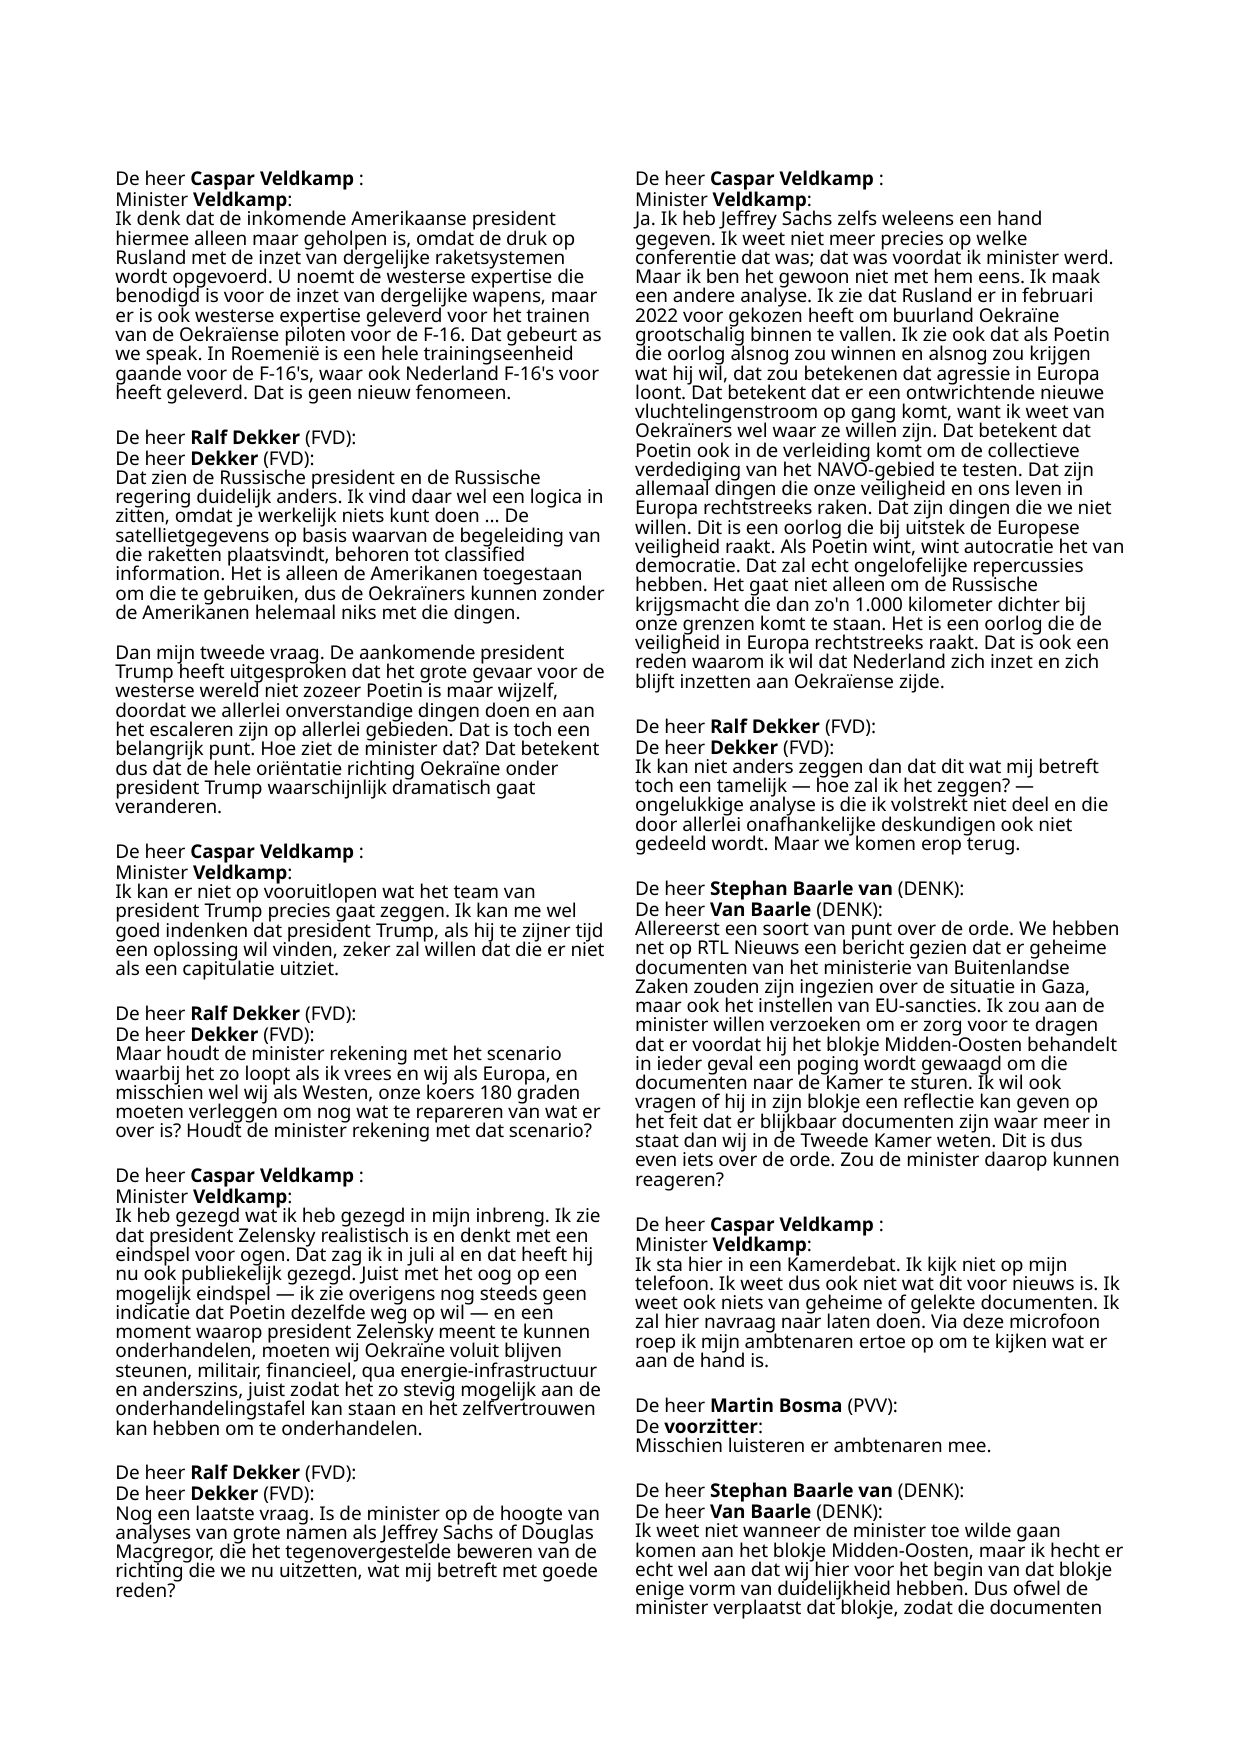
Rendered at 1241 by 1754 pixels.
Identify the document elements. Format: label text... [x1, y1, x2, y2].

text Ik denk dat de inkomende Amerikaanse president hiermee alleen maar geholpen is, omdat de druk op Rusland met de inzet van dergelijke raketsystemen wordt opgevoerd. U noemt de westerse expertise die benodigd is voor de inzet van dergelijke wapens, maar er is ook westerse expertise geleverd voor het trainen van de Oekraïense piloten voor de F-16. Dat gebeurt as we speak. In Roemenië is een hele trainingseenheid gaande voor de F-16's, waar ook Nederland F-16's voor heeft geleverd. Dat is geen nieuw fenomeen. [115, 210, 605, 403]
text De heer Martin Bosma (PVV): [635, 1392, 1125, 1418]
text Allereerst een soort van punt over de orde. We hebben net op RTL Nieuws een bericht gezien dat er geheime documenten van het ministerie van Buitenlandse Zaken zouden zijn ingezien over de situatie in Gaza, maar ook het instellen van EU-sancties. Ik zou aan de minister willen verzoeken om er zorg voor te dragen dat er voordat hij het blokje Midden-Oosten behandelt in ieder geval een poging wordt gewaagd om die documenten naar de Kamer te sturen. Ik wil ook vragen of hij in zijn blokje een reflectie kan geven op het feit dat er blijkbaar documenten zijn waar meer in staat dan wij in de Tweede Kamer weten. Dit is dus even iets over de orde. Zou de minister daarop kunnen reageren? [635, 920, 1125, 1190]
text Nog een laatste vraag. Is de minister op de hoogte van analyses van grote namen als Jeffrey Sachs of Douglas Macgregor, die het tegenovergestelde beweren van de richting die we nu uitzetten, wat mij betreft met goede reden? [115, 1504, 605, 1601]
text De heer Caspar Veldkamp : [115, 1162, 605, 1188]
text De heer Caspar Veldkamp : [115, 838, 605, 864]
text De heer Caspar Veldkamp : [115, 165, 605, 191]
text De heer Dekker (FVD): [115, 1026, 605, 1045]
text Minister Veldkamp: [635, 191, 1125, 210]
text De heer Ralf Dekker (FVD): [115, 1000, 605, 1026]
text De heer Van Baarle (DENK): [635, 1503, 1125, 1522]
text De heer Ralf Dekker (FVD): [115, 424, 605, 450]
text Maar houdt de minister rekening met het scenario waarbij het zo loopt als ik vrees en wij als Europa, en misschien wel wij als Westen, onze koers 180 graden moeten verleggen om nog wat te repareren van wat er over is? Houdt de minister rekening met dat scenario? [115, 1045, 605, 1142]
text Dat zien de Russische president en de Russische regering duidelijk anders. Ik vind daar wel een logica in zitten, omdat je werkelijk niets kunt doen ... De satellietgegevens op basis waarvan de begeleiding van die raketten plaatsvindt, behoren tot classified information. Het is alleen de Amerikanen toegestaan om die te gebruiken, dus de Oekraïners kunnen zonder de Amerikanen helemaal niks met die dingen. [115, 469, 605, 623]
text Ik heb gezegd wat ik heb gezegd in mijn inbreng. Ik zie dat president Zelensky realistisch is en denkt met een eindspel voor ogen. Dat zag ik in juli al en dat heeft hij nu ook publiekelijk gezegd. Juist met het oog op een mogelijk eindspel — ik zie overigens nog steeds geen indicatie dat Poetin dezelfde weg op wil — en een moment waarop president Zelensky meent te kunnen onderhandelen, moeten wij Oekraïne voluit blijven steunen, militair, financieel, qua energie-infrastructuur en anderszins, juist zodat het zo stevig mogelijk aan de onderhandelingstafel kan staan en het zelfvertrouwen kan hebben om te onderhandelen. [115, 1207, 605, 1439]
text Minister Veldkamp: [115, 864, 605, 883]
text De voorzitter: [635, 1418, 1125, 1437]
text De heer Stephan Baarle van (DENK): [635, 875, 1125, 901]
text De heer Caspar Veldkamp : [635, 165, 1125, 191]
text Ja. Ik heb Jeffrey Sachs zelfs weleens een hand gegeven. Ik weet niet meer precies op welke conferentie dat was; dat was voordat ik minister werd. Maar ik ben het gewoon niet met hem eens. Ik maak een andere analyse. Ik zie dat Rusland er in februari 2022 voor gekozen heeft om buurland Oekraïne grootschalig binnen te vallen. Ik zie ook dat als Poetin die oorlog alsnog zou winnen en alsnog zou krijgen wat hij wil, dat zou betekenen dat agressie in Europa loont. Dat betekent dat er een ontwrichtende nieuwe vluchtelingenstroom op gang komt, want ik weet van Oekraïners wel waar ze willen zijn. Dat betekent dat Poetin ook in de verleiding komt om de collectieve verdediging van het NAVO-gebied te testen. Dat zijn allemaal dingen die onze veiligheid en ons leven in Europa rechtstreeks raken. Dat zijn dingen die we niet willen. Dit is een oorlog die bij uitstek de Europese veiligheid raakt. Als Poetin wint, wint autocratie het van democratie. Dat zal echt ongelofelijke repercussies hebben. Het gaat niet alleen om de Russische krijgsmacht die dan zo'n 1.000 kilometer dichter bij onze grenzen komt te staan. Het is een oorlog die de veiligheid in Europa rechtstreeks raakt. Dat is ook een reden waarom ik wil dat Nederland zich inzet en zich blijft inzetten aan Oekraïense zijde. [635, 210, 1125, 692]
text Ik kan niet anders zeggen dan dat dit wat mij betreft toch een tamelijk — hoe zal ik het zeggen? — ongelukkige analyse is die ik volstrekt niet deel en die door allerlei onafhankelijke deskundigen ook niet gedeeld wordt. Maar we komen erop terug. [635, 758, 1125, 854]
text Minister Veldkamp: [115, 1188, 605, 1207]
text De heer Dekker (FVD): [635, 739, 1125, 758]
text De heer Dekker (FVD): [115, 450, 605, 469]
text De heer Caspar Veldkamp : [635, 1211, 1125, 1236]
text De heer Dekker (FVD): [115, 1485, 605, 1504]
text De heer Ralf Dekker (FVD): [115, 1459, 605, 1485]
text Misschien luisteren er ambtenaren mee. [635, 1437, 1125, 1456]
text Ik kan er niet op vooruitlopen wat het team van president Trump precies gaat zeggen. Ik kan me wel goed indenken dat president Trump, als hij te zijner tijd een oplossing wil vinden, zeker zal willen dat die er niet als een capitulatie uitziet. [115, 883, 605, 979]
text De heer Van Baarle (DENK): [635, 901, 1125, 920]
text Dan mijn tweede vraag. De aankomende president Trump heeft uitgesproken dat het grote gevaar voor de westerse wereld niet zozeer Poetin is maar wijzelf, doordat we allerlei onverstandige dingen doen en aan het escaleren zijn op allerlei gebieden. Dat is toch een belangrijk punt. Hoe ziet de minister dat? Dat betekent dus dat de hele oriëntatie richting Oekraïne onder president Trump waarschijnlijk dramatisch gaat veranderen. [115, 644, 605, 817]
text Ik sta hier in een Kamerdebat. Ik kijk niet op mijn telefoon. Ik weet dus ook niet wat dit voor nieuws is. Ik weet ook niets van geheime of gelekte documenten. Ik zal hier navraag naar laten doen. Via deze microfoon roep ik mijn ambtenaren ertoe op om te kijken wat er aan de hand is. [635, 1256, 1125, 1371]
text Minister Veldkamp: [635, 1236, 1125, 1256]
text Minister Veldkamp: [115, 191, 605, 210]
text Ik weet niet wanneer de minister toe wilde gaan komen aan het blokje Midden-Oosten, maar ik hecht er echt wel aan dat wij hier voor het begin van dat blokje enige vorm van duidelijkheid hebben. Dus ofwel de minister verplaatst dat blokje, zodat die documenten [635, 1522, 1125, 1619]
text De heer Ralf Dekker (FVD): [635, 713, 1125, 739]
text De heer Stephan Baarle van (DENK): [635, 1477, 1125, 1503]
